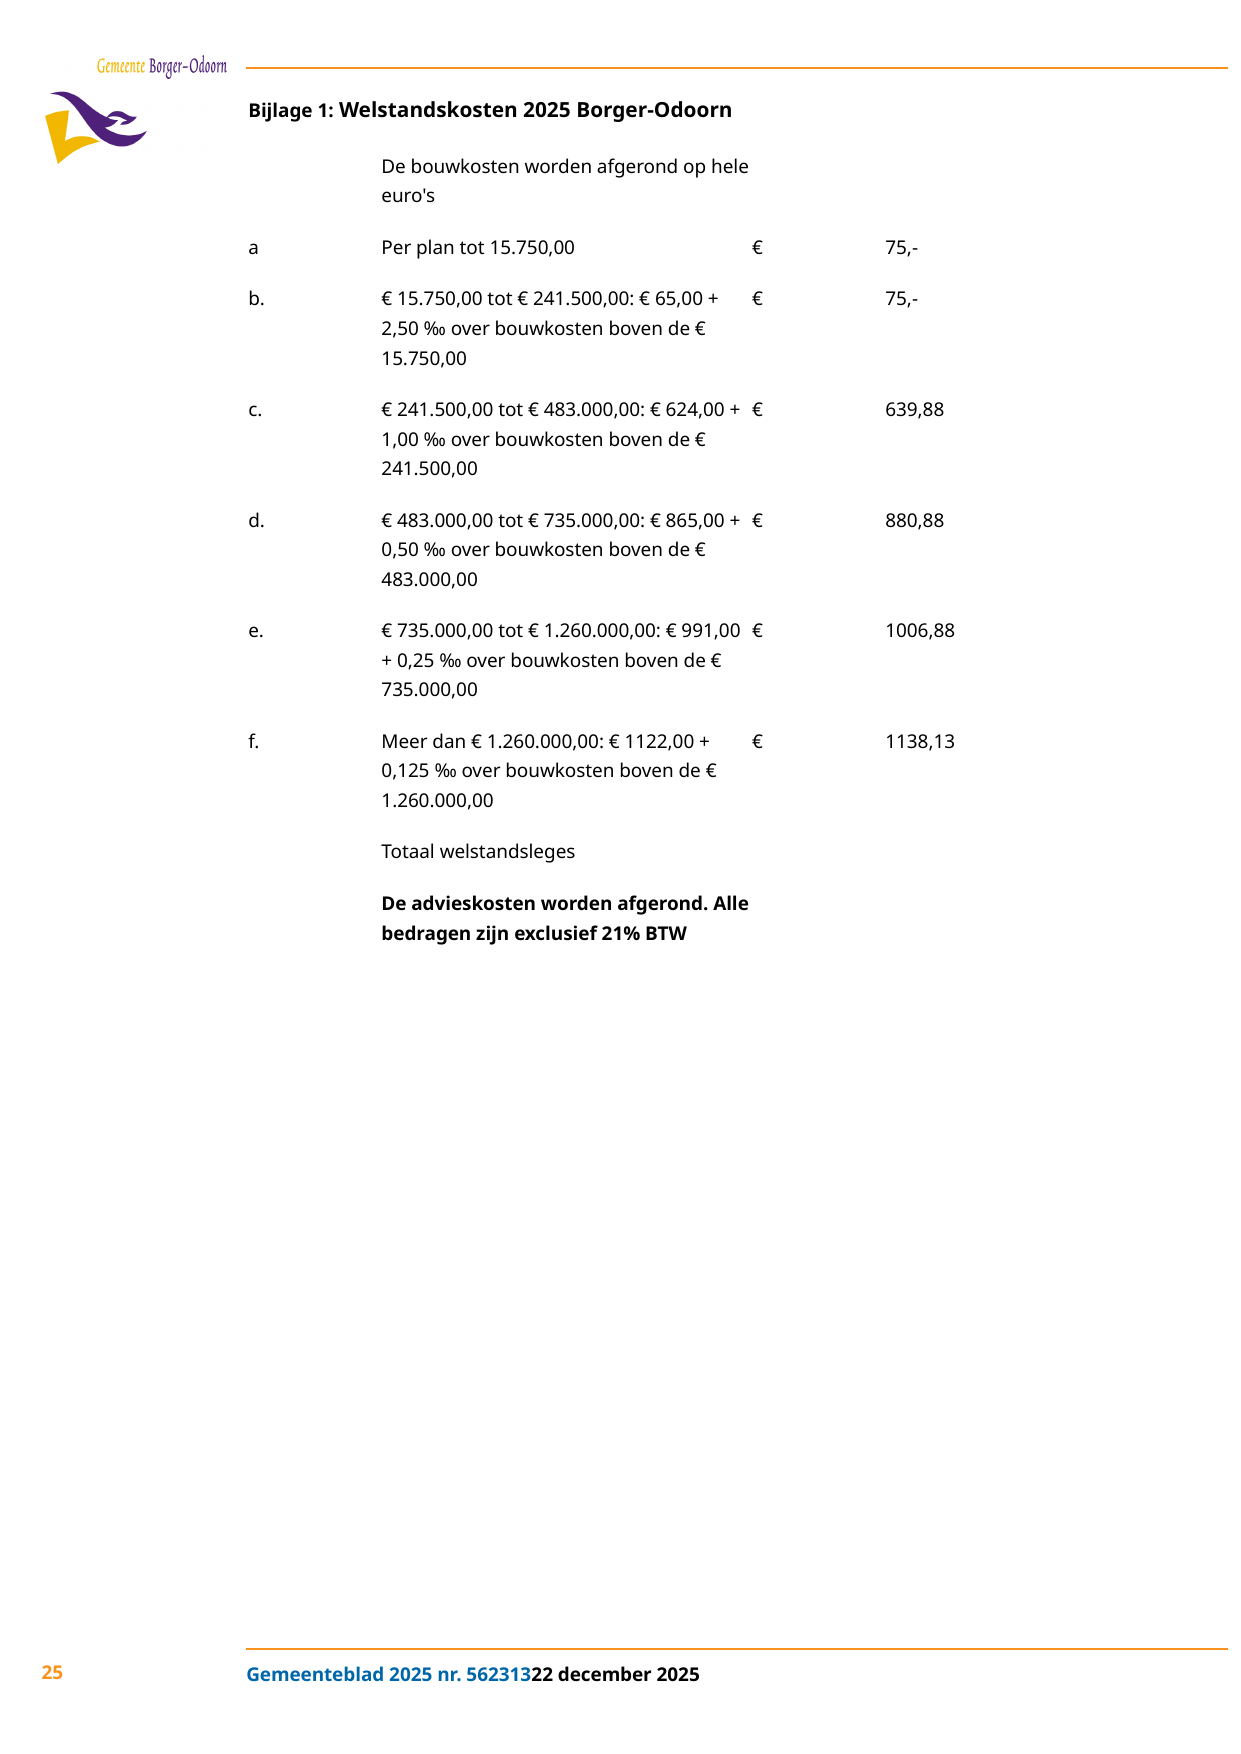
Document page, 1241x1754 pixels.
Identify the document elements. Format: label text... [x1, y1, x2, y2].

table_cell [1018, 507, 1152, 592]
table_cell 75,- [885, 286, 1018, 370]
table_cell 75,- [885, 234, 1018, 260]
table_cell [248, 890, 381, 945]
text Bijlage 1: Welstandskosten 2025 Borger-Odoorn [248, 95, 1152, 123]
table_cell [1018, 839, 1152, 864]
table_cell 1006,88 [885, 618, 1018, 702]
table_cell c. [248, 396, 381, 481]
table_cell [1018, 370, 1152, 396]
table_cell [752, 702, 885, 728]
table_cell [248, 702, 381, 728]
table_cell [381, 592, 752, 617]
table_cell [1018, 890, 1152, 945]
table_cell € [752, 507, 885, 592]
table_cell [381, 260, 752, 286]
table_cell Per plan tot 15.750,00 [381, 234, 752, 260]
table_cell [1018, 208, 1152, 234]
table_cell [381, 370, 752, 396]
table_cell [752, 592, 885, 617]
table_cell De advieskosten worden afgerond. Alle bedragen zijn exclusief 21% BTW [381, 890, 752, 945]
table_cell [752, 813, 885, 839]
table_cell [248, 813, 381, 839]
table_cell € 15.750,00 tot € 241.500,00: € 65,00 + 2,50 ‰ over bouwkosten boven de € 15.750,00 [381, 286, 752, 370]
table_cell [381, 702, 752, 728]
table_cell [752, 864, 885, 890]
table_cell [885, 592, 1018, 617]
table_cell [752, 208, 885, 234]
table_cell [1018, 728, 1152, 813]
table_cell [1018, 618, 1152, 702]
table_cell [248, 208, 381, 234]
table_cell [885, 864, 1018, 890]
table_cell Meer dan € 1.260.000,00: € 1122,00 + 0,125 ‰ over bouwkosten boven de € 1.260.000,00 [381, 728, 752, 813]
table_cell a [248, 234, 381, 260]
table_cell [248, 481, 381, 507]
table_cell € [752, 234, 885, 260]
table_cell € 735.000,00 tot € 1.260.000,00: € 991,00 + 0,25 ‰ over bouwkosten boven de € 735.000,00 [381, 618, 752, 702]
table_cell [381, 208, 752, 234]
table_cell € [752, 396, 885, 481]
table_cell [1018, 260, 1152, 286]
table_cell € [752, 618, 885, 702]
table_cell [752, 839, 885, 864]
table_cell [752, 481, 885, 507]
table_cell [752, 370, 885, 396]
table_cell [885, 839, 1018, 864]
table_cell [1018, 396, 1152, 481]
table_cell f. [248, 728, 381, 813]
table_cell € 241.500,00 tot € 483.000,00: € 624,00 + 1,00 ‰ over bouwkosten boven de € 241.500,00 [381, 396, 752, 481]
table_cell [885, 890, 1018, 945]
table_cell [1018, 592, 1152, 617]
table_cell [752, 890, 885, 945]
table_cell [248, 260, 381, 286]
table_header [752, 153, 885, 208]
table_cell [248, 370, 381, 396]
picture [41, 47, 231, 172]
table_cell [1018, 234, 1152, 260]
table_cell [885, 702, 1018, 728]
table_cell [248, 864, 381, 890]
table_cell [885, 208, 1018, 234]
table_cell Totaal welstandsleges [381, 839, 752, 864]
table_cell b. [248, 286, 381, 370]
table_cell 880,88 [885, 507, 1018, 592]
table_cell [752, 260, 885, 286]
table_header [248, 153, 381, 208]
table_cell [248, 839, 381, 864]
table_cell d. [248, 507, 381, 592]
table_cell [248, 592, 381, 617]
table_cell [885, 260, 1018, 286]
table_header [885, 153, 1018, 208]
table_cell [1018, 481, 1152, 507]
table_cell [1018, 286, 1152, 370]
table_cell e. [248, 618, 381, 702]
table_cell 639,88 [885, 396, 1018, 481]
table_cell [1018, 702, 1152, 728]
table_cell [381, 813, 752, 839]
table_cell € [752, 286, 885, 370]
table_cell [381, 481, 752, 507]
table_cell [1018, 813, 1152, 839]
table_header [1018, 153, 1152, 208]
table_cell [1018, 864, 1152, 890]
table_header De bouwkosten worden afgerond op hele euro's [381, 153, 752, 208]
table_cell € 483.000,00 tot € 735.000,00: € 865,00 + 0,50 ‰ over bouwkosten boven de € 483.000,00 [381, 507, 752, 592]
table_cell € [752, 728, 885, 813]
table_cell [885, 370, 1018, 396]
table_cell 1138,13 [885, 728, 1018, 813]
table_cell [381, 864, 752, 890]
table_cell [885, 481, 1018, 507]
table_cell [885, 813, 1018, 839]
